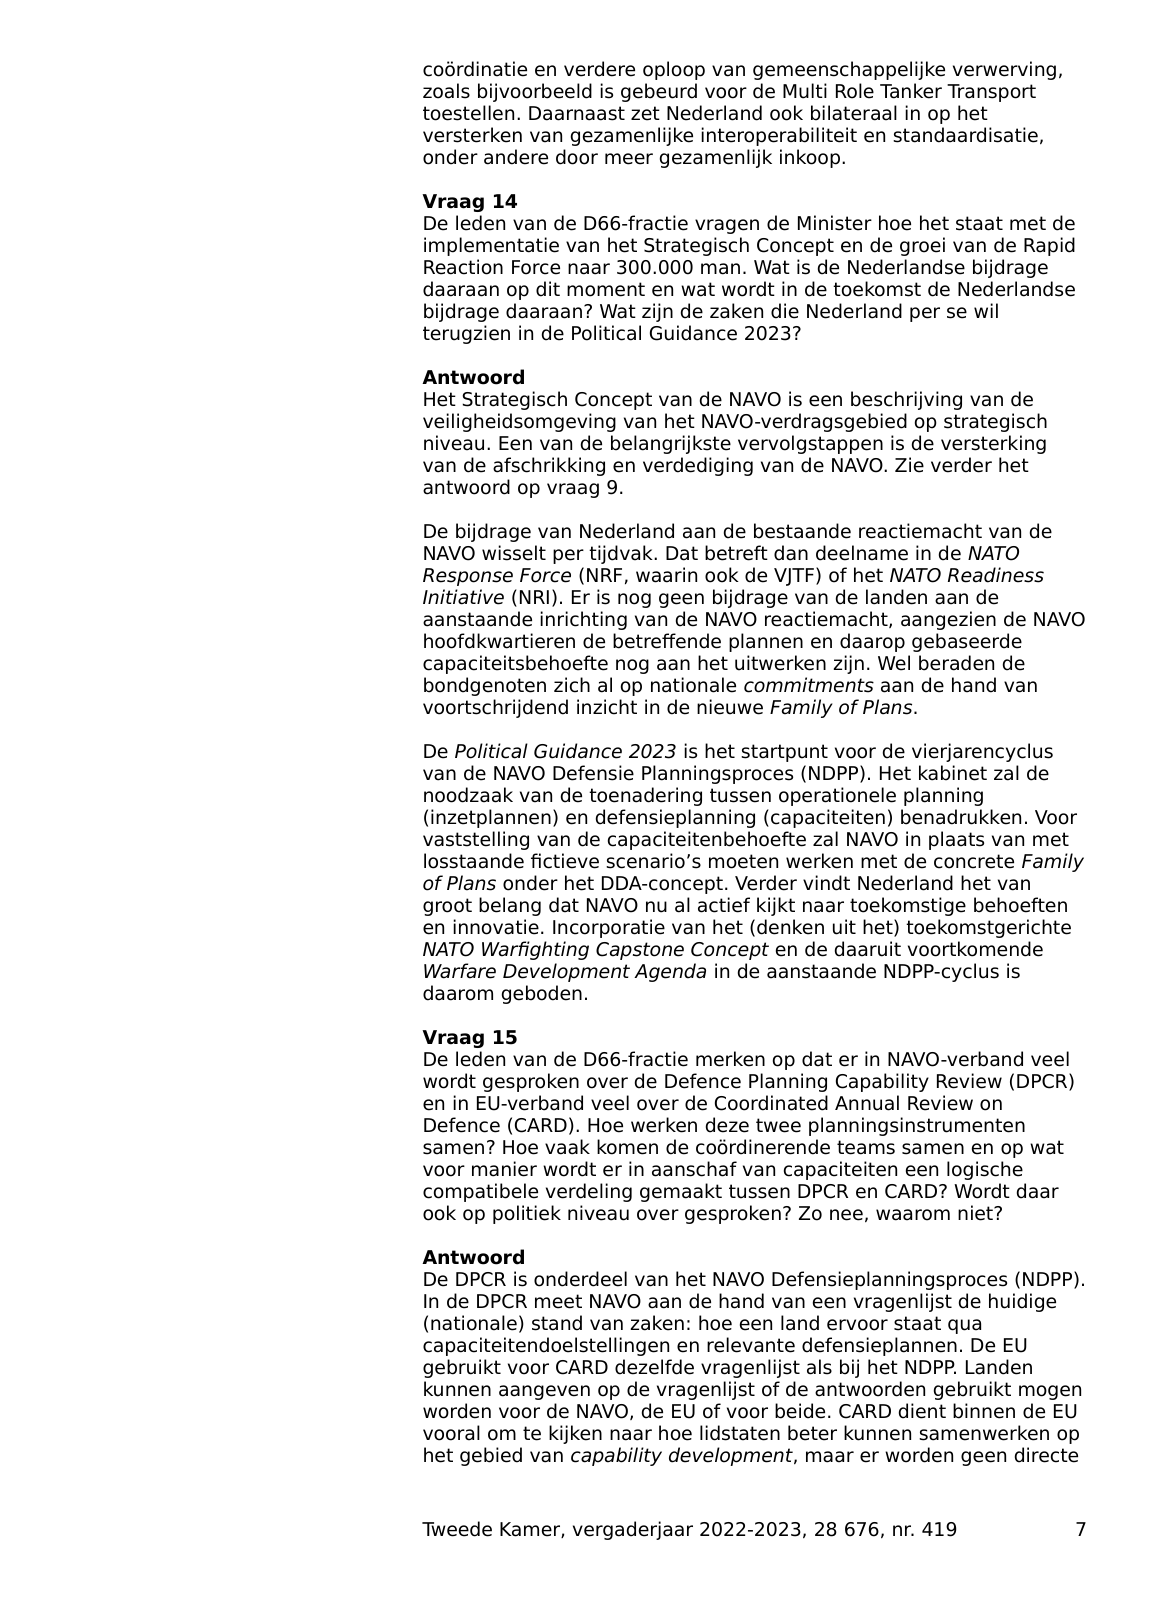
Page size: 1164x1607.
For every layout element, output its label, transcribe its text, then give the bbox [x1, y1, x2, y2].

text De Political Guidance 2023 is het startpunt voor de vierjarencyclus van de NAVO Defensie Planningsproces (NDPP). Het kabinet zal de noodzaak van de toenadering tussen operationele planning (inzetplannen) en defensieplanning (capaciteiten) benadrukken. Voor vaststelling van de capaciteitenbehoefte zal NAVO in plaats van met losstaande fictieve scenario’s moeten werken met de concrete Family of Plans onder het DDA-concept. Verder vindt Nederland het van groot belang dat NAVO nu al actief kijkt naar toekomstige behoeften en innovatie. Incorporatie van het (denken uit het) toekomstgerichte NATO Warfighting Capstone Concept en de daaruit voortkomende Warfare Development Agenda in de aanstaande NDPP-cyclus is daarom geboden. [422, 741, 1087, 1005]
text De bijdrage van Nederland aan de bestaande reactiemacht van de NAVO wisselt per tijdvak. Dat betreft dan deelname in de NATO Response Force (NRF, waarin ook de VJTF) of het NATO Readiness Initiative (NRI). Er is nog geen bijdrage van de landen aan de aanstaande inrichting van de NAVO reactiemacht, aangezien de NAVO hoofdkwartieren de betreffende plannen en daarop gebaseerde capaciteitsbehoefte nog aan het uitwerken zijn. Wel beraden de bondgenoten zich al op nationale commitments aan de hand van voortschrijdend inzicht in de nieuwe Family of Plans. [422, 521, 1087, 719]
text De DPCR is onderdeel van het NAVO Defensieplanningsproces (NDPP). In de DPCR meet NAVO aan de hand van een vragenlijst de huidige (nationale) stand van zaken: hoe een land ervoor staat qua capaciteitendoelstellingen en relevante defensieplannen. De EU gebruikt voor CARD dezelfde vragenlijst als bij het NDPP. Landen kunnen aangeven op de vragenlijst of de antwoorden gebruikt mogen worden voor de NAVO, de EU of voor beide. CARD dient binnen de EU vooral om te kijken naar hoe lidstaten beter kunnen samenwerken op het gebied van capability development, maar er worden geen directe [422, 1269, 1087, 1467]
subtitle Antwoord [422, 367, 1087, 389]
text coördinatie en verdere oploop van gemeenschappelijke verwerving, zoals bijvoorbeeld is gebeurd voor de Multi Role Tanker Transport toestellen. Daarnaast zet Nederland ook bilateraal in op het versterken van gezamenlijke interoperabiliteit en standaardisatie, onder andere door meer gezamenlijk inkoop. [422, 59, 1087, 169]
subtitle Vraag 14 [422, 191, 1087, 213]
text Het Strategisch Concept van de NAVO is een beschrijving van de veiligheidsomgeving van het NAVO-verdragsgebied op strategisch niveau. Een van de belangrijkste vervolgstappen is de versterking van de afschrikking en verdediging van de NAVO. Zie verder het antwoord op vraag 9. [422, 389, 1087, 499]
subtitle Antwoord [422, 1247, 1087, 1269]
text De leden van de D66-fractie vragen de Minister hoe het staat met de implementatie van het Strategisch Concept en de groei van de Rapid Reaction Force naar 300.000 man. Wat is de Nederlandse bijdrage daaraan op dit moment en wat wordt in de toekomst de Nederlandse bijdrage daaraan? Wat zijn de zaken die Nederland per se wil terugzien in de Political Guidance 2023? [422, 213, 1087, 345]
text De leden van de D66-fractie merken op dat er in NAVO-verband veel wordt gesproken over de Defence Planning Capability Review (DPCR) en in EU-verband veel over de Coordinated Annual Review on Defence (CARD). Hoe werken deze twee planningsinstrumenten samen? Hoe vaak komen de coördinerende teams samen en op wat voor manier wordt er in aanschaf van capaciteiten een logische compatibele verdeling gemaakt tussen DPCR en CARD? Wordt daar ook op politiek niveau over gesproken? Zo nee, waarom niet? [422, 1049, 1087, 1225]
subtitle Vraag 15 [422, 1027, 1087, 1049]
